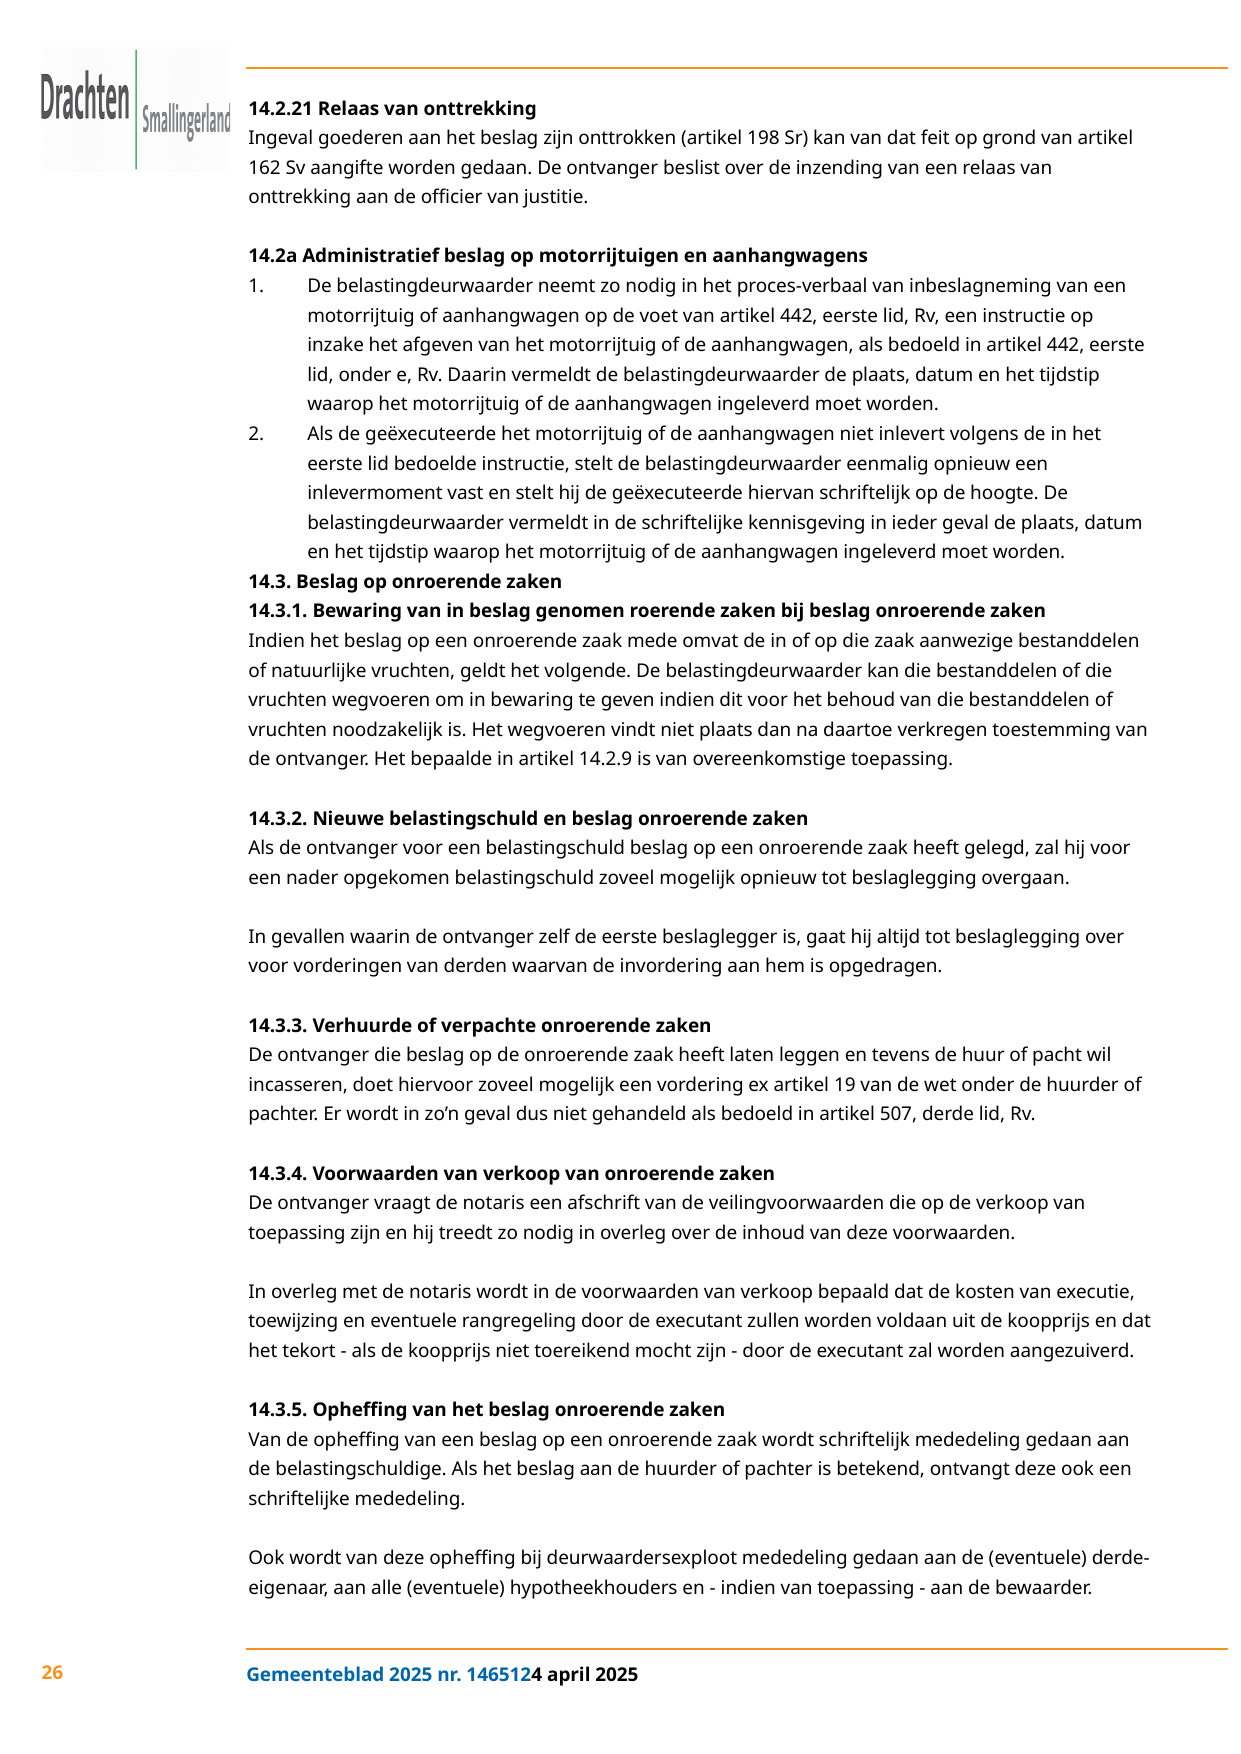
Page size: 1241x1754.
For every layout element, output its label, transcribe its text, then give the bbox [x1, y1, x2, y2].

text In gevallen waarin de ontvanger zelf de eerste beslaglegger is, gaat hij altijd tot beslaglegging over voor vorderingen van derden waarvan de invordering aan hem is opgedragen. [248, 923, 1152, 978]
list De belastingdeurwaarder neemt zo nodig in het proces-verbaal van inbeslagneming van een motorrijtuig of aanhangwagen op de voet van artikel 442, eerste lid, Rv, een instructie op inzake het afgeven van het motorrijtuig of de aanhangwagen, als bedoeld in artikel 442, eerste lid, onder e, Rv. Daarin vermeldt de belastingdeurwaarder de plaats, datum en het tijdstip waarop het motorrijtuig of de aanhangwagen ingeleverd moet worden. [248, 272, 1152, 416]
list Als de geëxecuteerde het motorrijtuig of de aanhangwagen niet inlevert volgens de in het eerste lid bedoelde instructie, stelt de belastingdeurwaarder eenmalig opnieuw een inlevermoment vast en stelt hij de geëxecuteerde hiervan schriftelijk op de hoogte. De belastingdeurwaarder vermeldt in de schriftelijke kennisgeving in ieder geval de plaats, datum en het tijdstip waarop het motorrijtuig of de aanhangwagen ingeleverd moet worden. [248, 420, 1152, 564]
text 14.3.5. Opheffing van het beslag onroerende zaken [248, 1396, 1152, 1422]
picture [41, 47, 231, 172]
text Indien het beslag op een onroerende zaak mede omvat de in of op die zaak aanwezige bestanddelen of natuurlijke vruchten, geldt het volgende. De belastingdeurwaarder kan die bestanddelen of die vruchten wegvoeren om in bewaring te geven indien dit voor het behoud van die bestanddelen of vruchten noodzakelijk is. Het wegvoeren vindt niet plaats dan na daartoe verkregen toestemming van de ontvanger. Het bepaalde in artikel 14.2.9 is van overeenkomstige toepassing. [248, 627, 1152, 771]
text 14.3.2. Nieuwe belastingschuld en beslag onroerende zaken [248, 805, 1152, 831]
text Ingeval goederen aan het beslag zijn onttrokken (artikel 198 Sr) kan van dat feit op grond van artikel 162 Sv aangifte worden gedaan. De ontvanger beslist over de inzending van een relaas van onttrekking aan de officier van justitie. [248, 124, 1152, 209]
text 14.3.4. Voorwaarden van verkoop van onroerende zaken [248, 1160, 1152, 1186]
text In overleg met de notaris wordt in de voorwaarden van verkoop bepaald dat de kosten van executie, toewijzing en eventuele rangregeling door de executant zullen worden voldaan uit de koopprijs en dat het tekort - als de koopprijs niet toereikend mocht zijn - door de executant zal worden aangezuiverd. [248, 1278, 1152, 1363]
text Ook wordt van deze opheffing bij deurwaardersexploot mededeling gedaan aan de (eventuele) derde-eigenaar, aan alle (eventuele) hypotheekhouders en - indien van toepassing - aan de bewaarder. [248, 1544, 1152, 1600]
text 14.3. Beslag op onroerende zaken [248, 568, 1152, 594]
text 14.3.1. Bewaring van in beslag genomen roerende zaken bij beslag onroerende zaken [248, 598, 1152, 623]
text Als de ontvanger voor een belastingschuld beslag op een onroerende zaak heeft gelegd, zal hij voor een nader opgekomen belastingschuld zoveel mogelijk opnieuw tot beslaglegging overgaan. [248, 834, 1152, 890]
text 14.2.21 Relaas van onttrekking [248, 95, 1152, 121]
text De ontvanger vraagt de notaris een afschrift van de veilingvoorwaarden die op de verkoop van toepassing zijn en hij treedt zo nodig in overleg over de inhoud van deze voorwaarden. [248, 1189, 1152, 1245]
text 14.3.3. Verhuurde of verpachte onroerende zaken [248, 1012, 1152, 1038]
text De ontvanger die beslag op de onroerende zaak heeft laten leggen en tevens de huur of pacht wil incasseren, doet hiervoor zoveel mogelijk een vordering ex artikel 19 van de wet onder de huurder of pachter. Er wordt in zo’n geval dus niet gehandeld als bedoeld in artikel 507, derde lid, Rv. [248, 1041, 1152, 1126]
text 14.2a Administratief beslag op motorrijtuigen en aanhangwagens [248, 243, 1152, 268]
text Van de opheffing van een beslag op een onroerende zaak wordt schriftelijk mededeling gedaan aan de belastingschuldige. Als het beslag aan de huurder of pachter is betekend, ontvangt deze ook een schriftelijke mededeling. [248, 1426, 1152, 1511]
